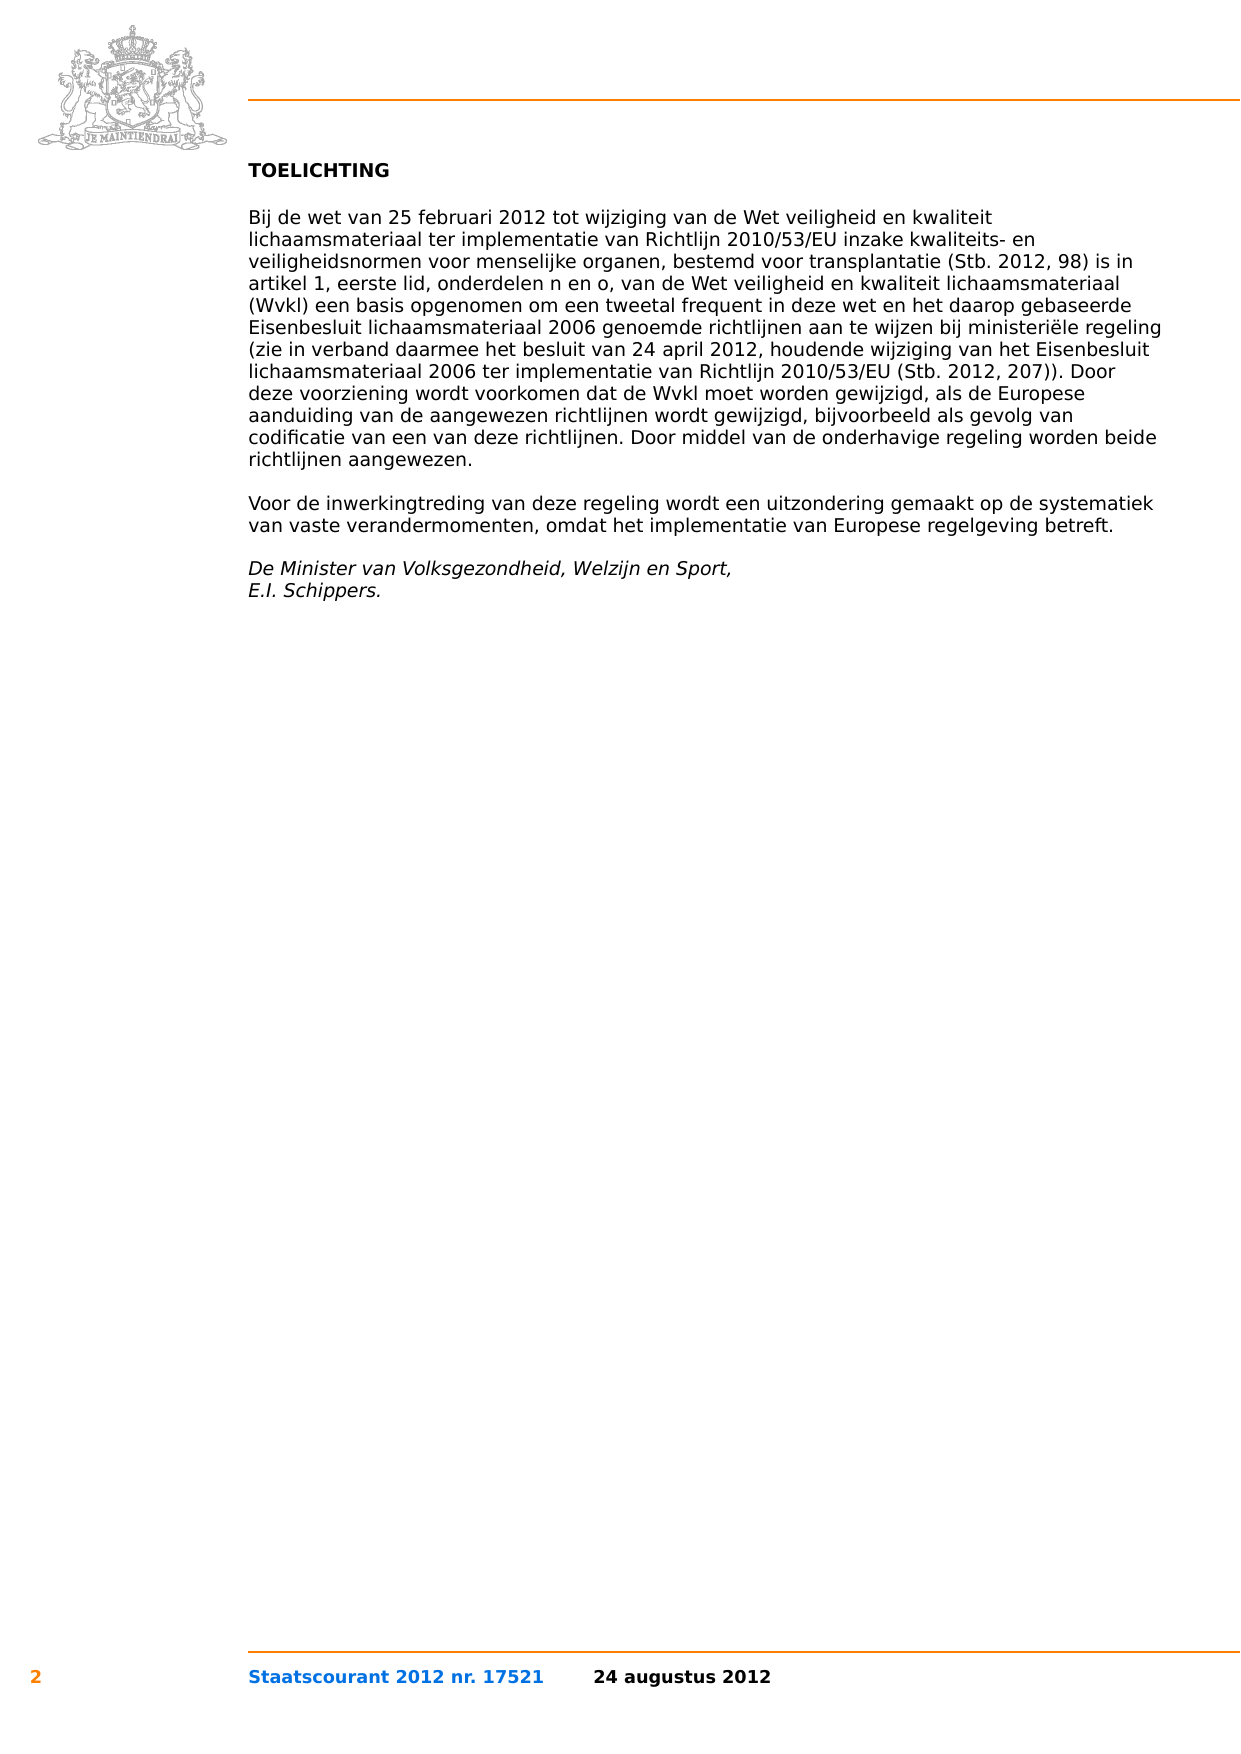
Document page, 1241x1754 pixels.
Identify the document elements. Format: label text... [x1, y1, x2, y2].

picture [38, 25, 227, 150]
subtitle TOELICHTING [248, 160, 1163, 182]
text Bij de wet van 25 februari 2012 tot wijziging van de Wet veiligheid en kwaliteit lichaamsmateriaal ter implementatie van Richtlijn 2010/53/EU inzake kwaliteits- en veiligheidsnormen voor menselijke organen, bestemd voor transplantatie (Stb. 2012, 98) is in artikel 1, eerste lid, onderdelen n en o, van de Wet veiligheid en kwaliteit lichaamsmateriaal (Wvkl) een basis opgenomen om een tweetal frequent in deze wet en het daarop gebaseerde Eisenbesluit lichaamsmateriaal 2006 genoemde richtlijnen aan te wijzen bij ministeriële regeling (zie in verband daarmee het besluit van 24 april 2012, houdende wijziging van het Eisenbesluit lichaamsmateriaal 2006 ter implementatie van Richtlijn 2010/53/EU (Stb. 2012, 207)). Door deze voorziening wordt voorkomen dat de Wvkl moet worden gewijzigd, als de Europese aanduiding van de aangewezen richtlijnen wordt gewijzigd, bijvoorbeeld als gevolg van codificatie van een van deze richtlijnen. Door middel van de onderhavige regeling worden beide richtlijnen aangewezen. [248, 207, 1163, 471]
text De Minister van Volksgezondheid, Welzijn en Sport, E.I. Schippers. [248, 558, 1163, 602]
text Voor de inwerkingtreding van deze regeling wordt een uitzondering gemaakt op de systematiek van vaste verandermomenten, omdat het implementatie van Europese regelgeving betreft. [248, 492, 1163, 536]
